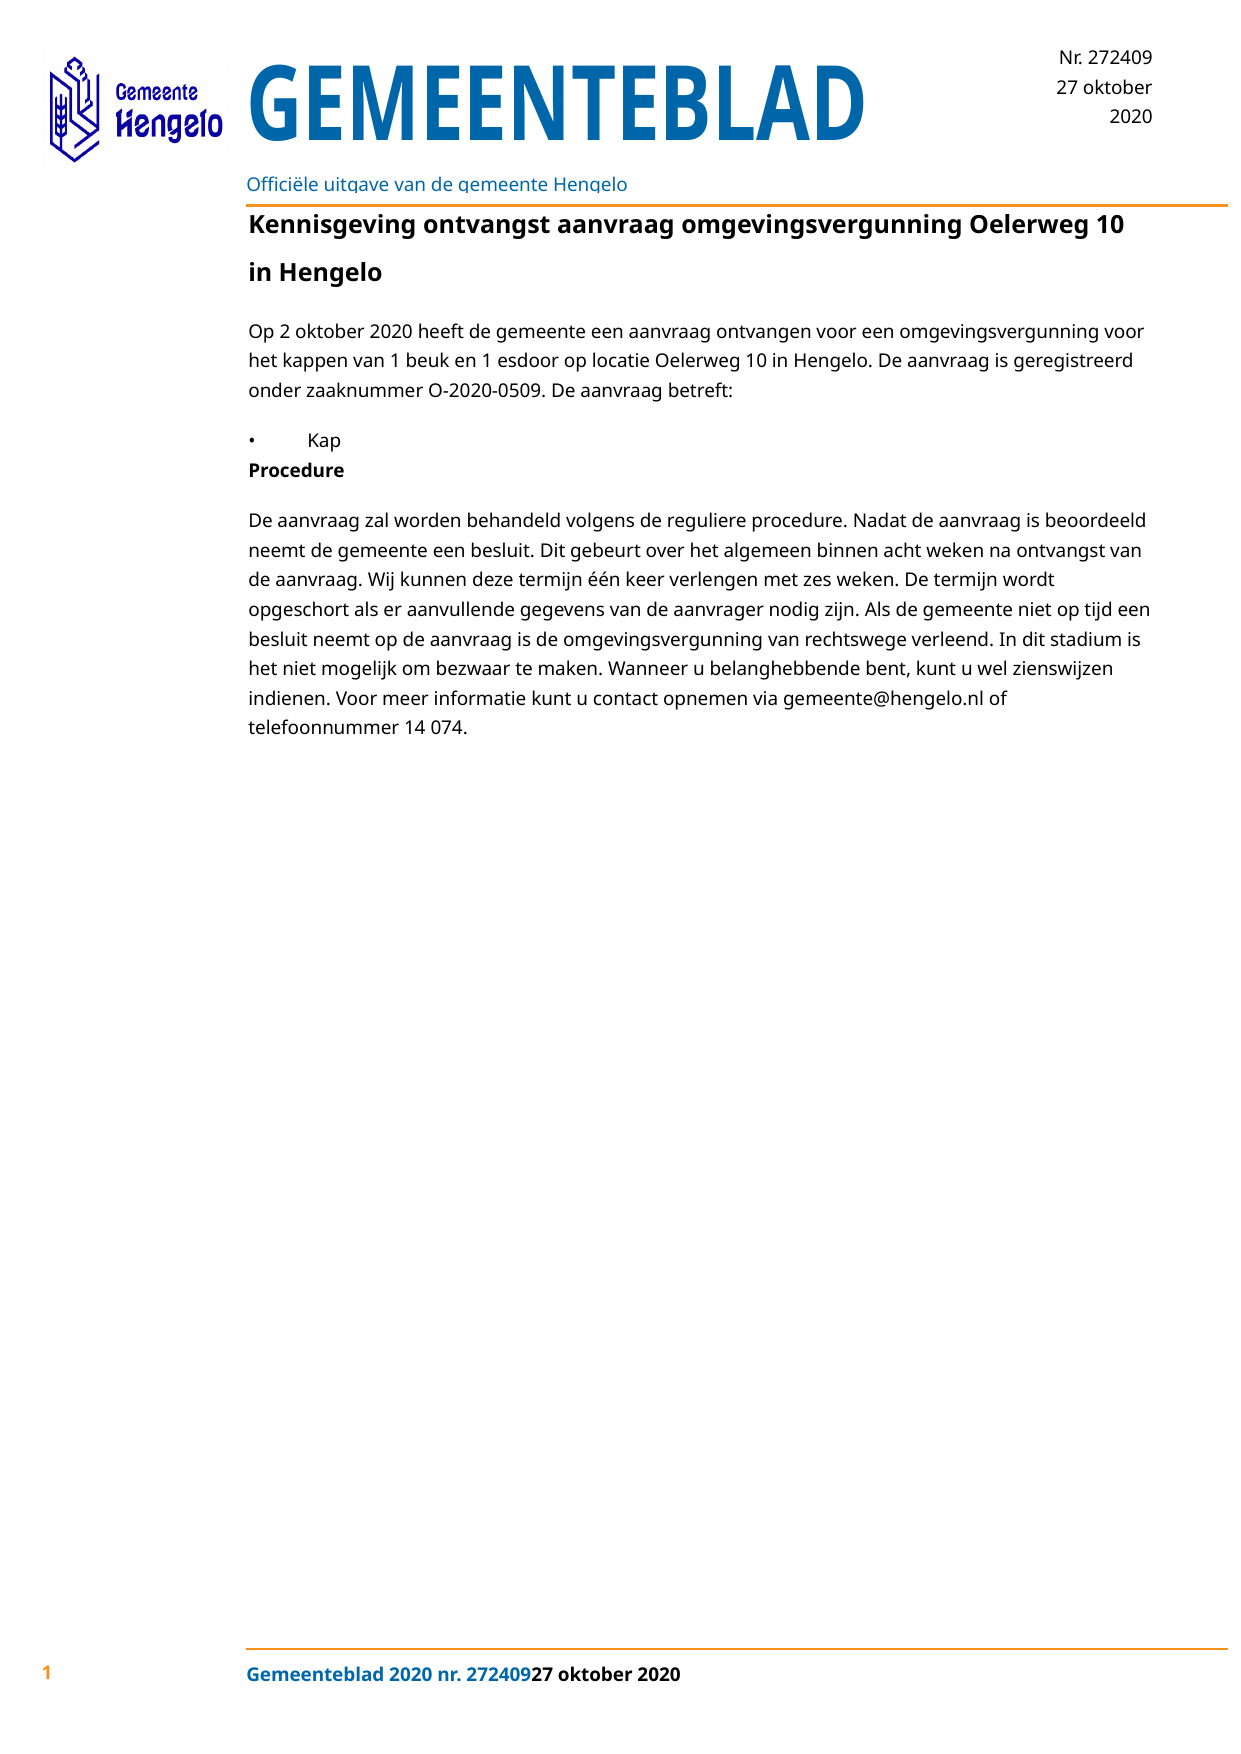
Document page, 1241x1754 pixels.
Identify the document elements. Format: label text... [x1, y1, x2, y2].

text De aanvraag zal worden behandeld volgens de reguliere procedure. Nadat de aanvraag is beoordeeld neemt de gemeente een besluit. Dit gebeurt over het algemeen binnen acht weken na ontvangst van de aanvraag. Wij kunnen deze termijn één keer verlengen met zes weken. De termijn wordt opgeschort als er aanvullende gegevens van de aanvrager nodig zijn. Als de gemeente niet op tijd een besluit neemt op de aanvraag is de omgevingsvergunning van rechtswege verleend. In dit stadium is het niet mogelijk om bezwaar te maken. Wanneer u belanghebbende bent, kunt u wel zienswijzen indienen. Voor meer informatie kunt u contact opnemen via gemeente@hengelo.nl of telefoonnummer 14 074. [248, 507, 1152, 740]
text Kennisgeving ontvangst aanvraag omgevingsvergunning Oelerweg 10 in Hengelo [248, 207, 1152, 288]
list Kap [248, 427, 1152, 453]
text Procedure [248, 457, 1152, 483]
text Op 2 oktober 2020 heeft de gemeente een aanvraag ontvangen voor een omgevingsvergunning voor het kappen van 1 beuk en 1 esdoor op locatie Oelerweg 10 in Hengelo. De aanvraag is geregistreerd onder zaaknummer O-2020-0509. De aanvraag betreft: [248, 318, 1152, 403]
picture [41, 47, 231, 172]
